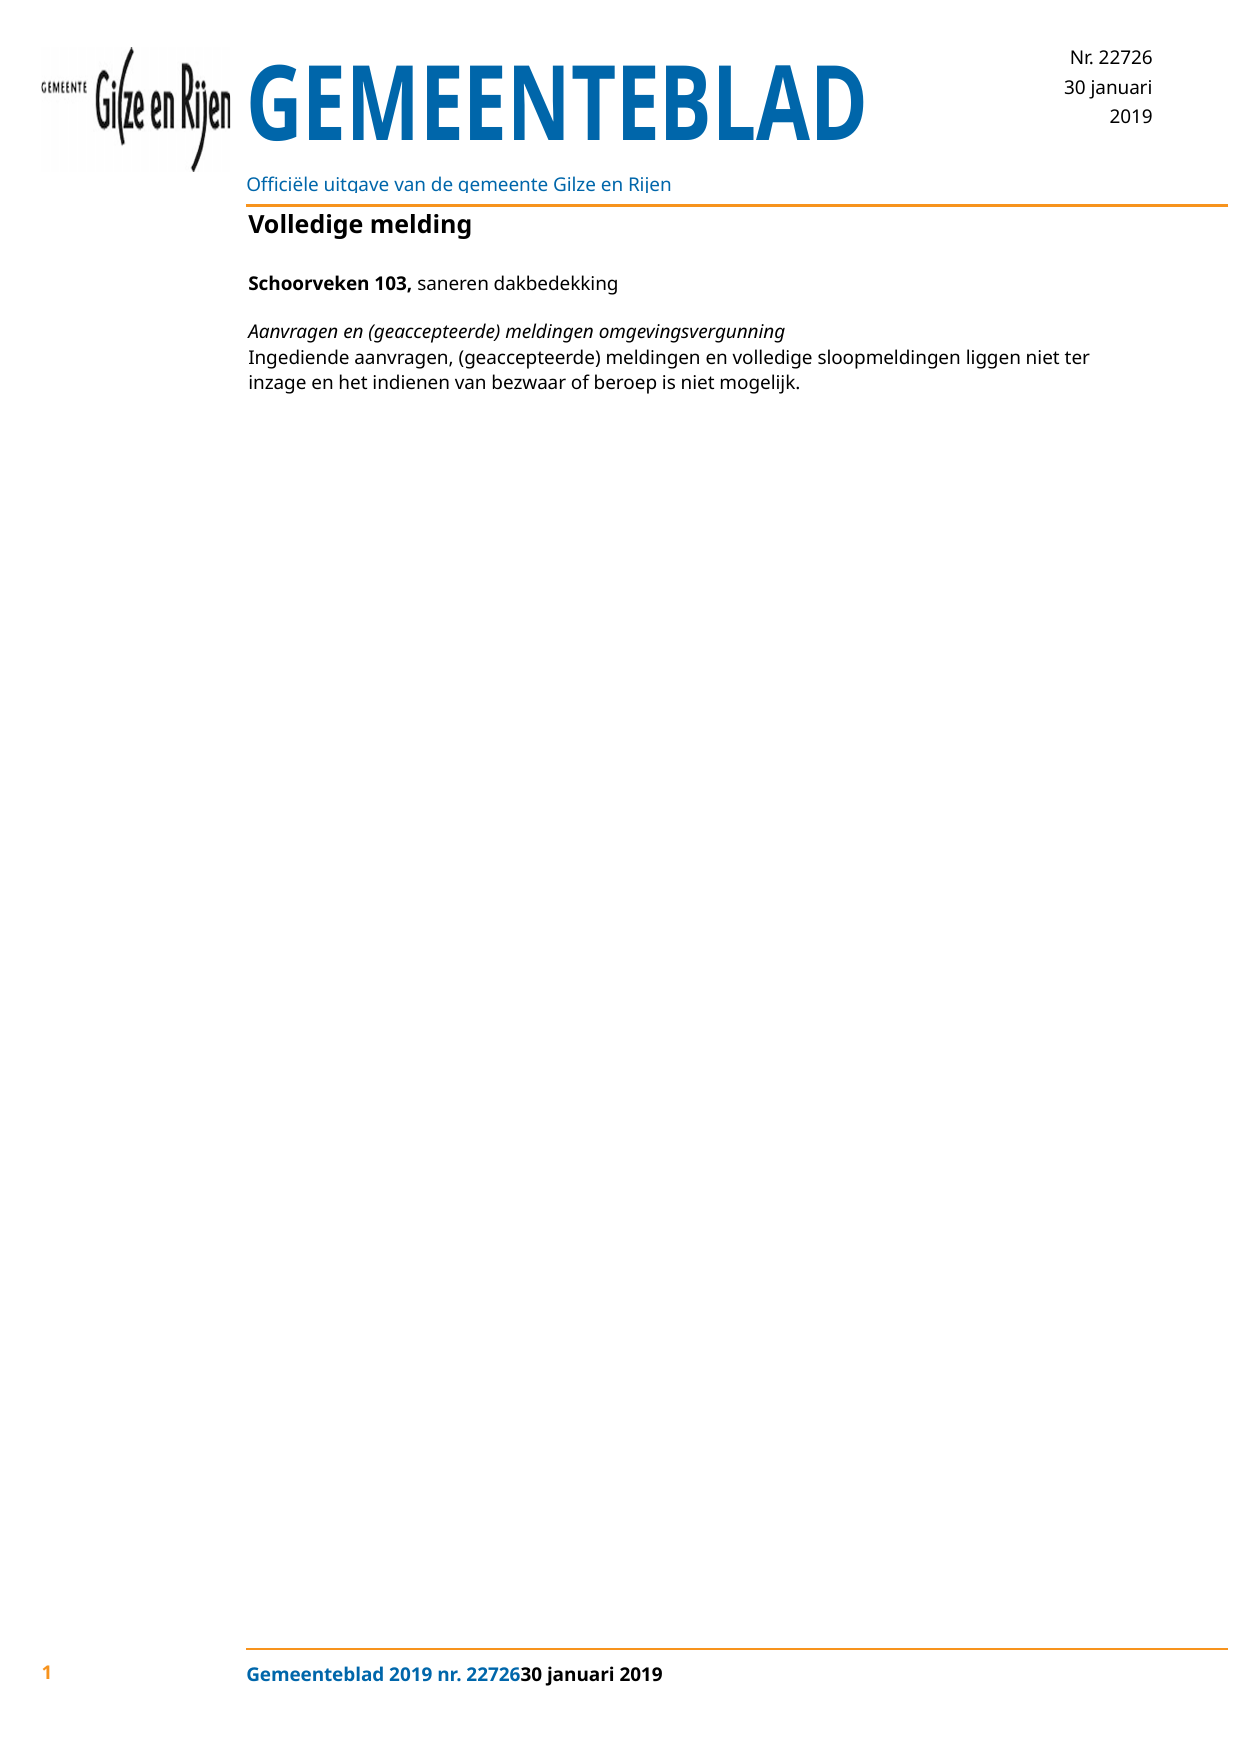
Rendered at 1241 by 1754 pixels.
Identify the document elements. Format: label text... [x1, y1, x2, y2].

picture [41, 47, 231, 172]
text Schoorveken 103, saneren dakbedekking [248, 270, 1152, 296]
text Volledige melding [248, 207, 1152, 241]
text Aanvragen en (geaccepteerde) meldingen omgevingsvergunning [248, 318, 1152, 344]
text Ingediende aanvragen, (geaccepteerde) meldingen en volledige sloopmeldingen liggen niet ter inzage en het indienen van bezwaar of beroep is niet mogelijk. [248, 344, 1152, 395]
